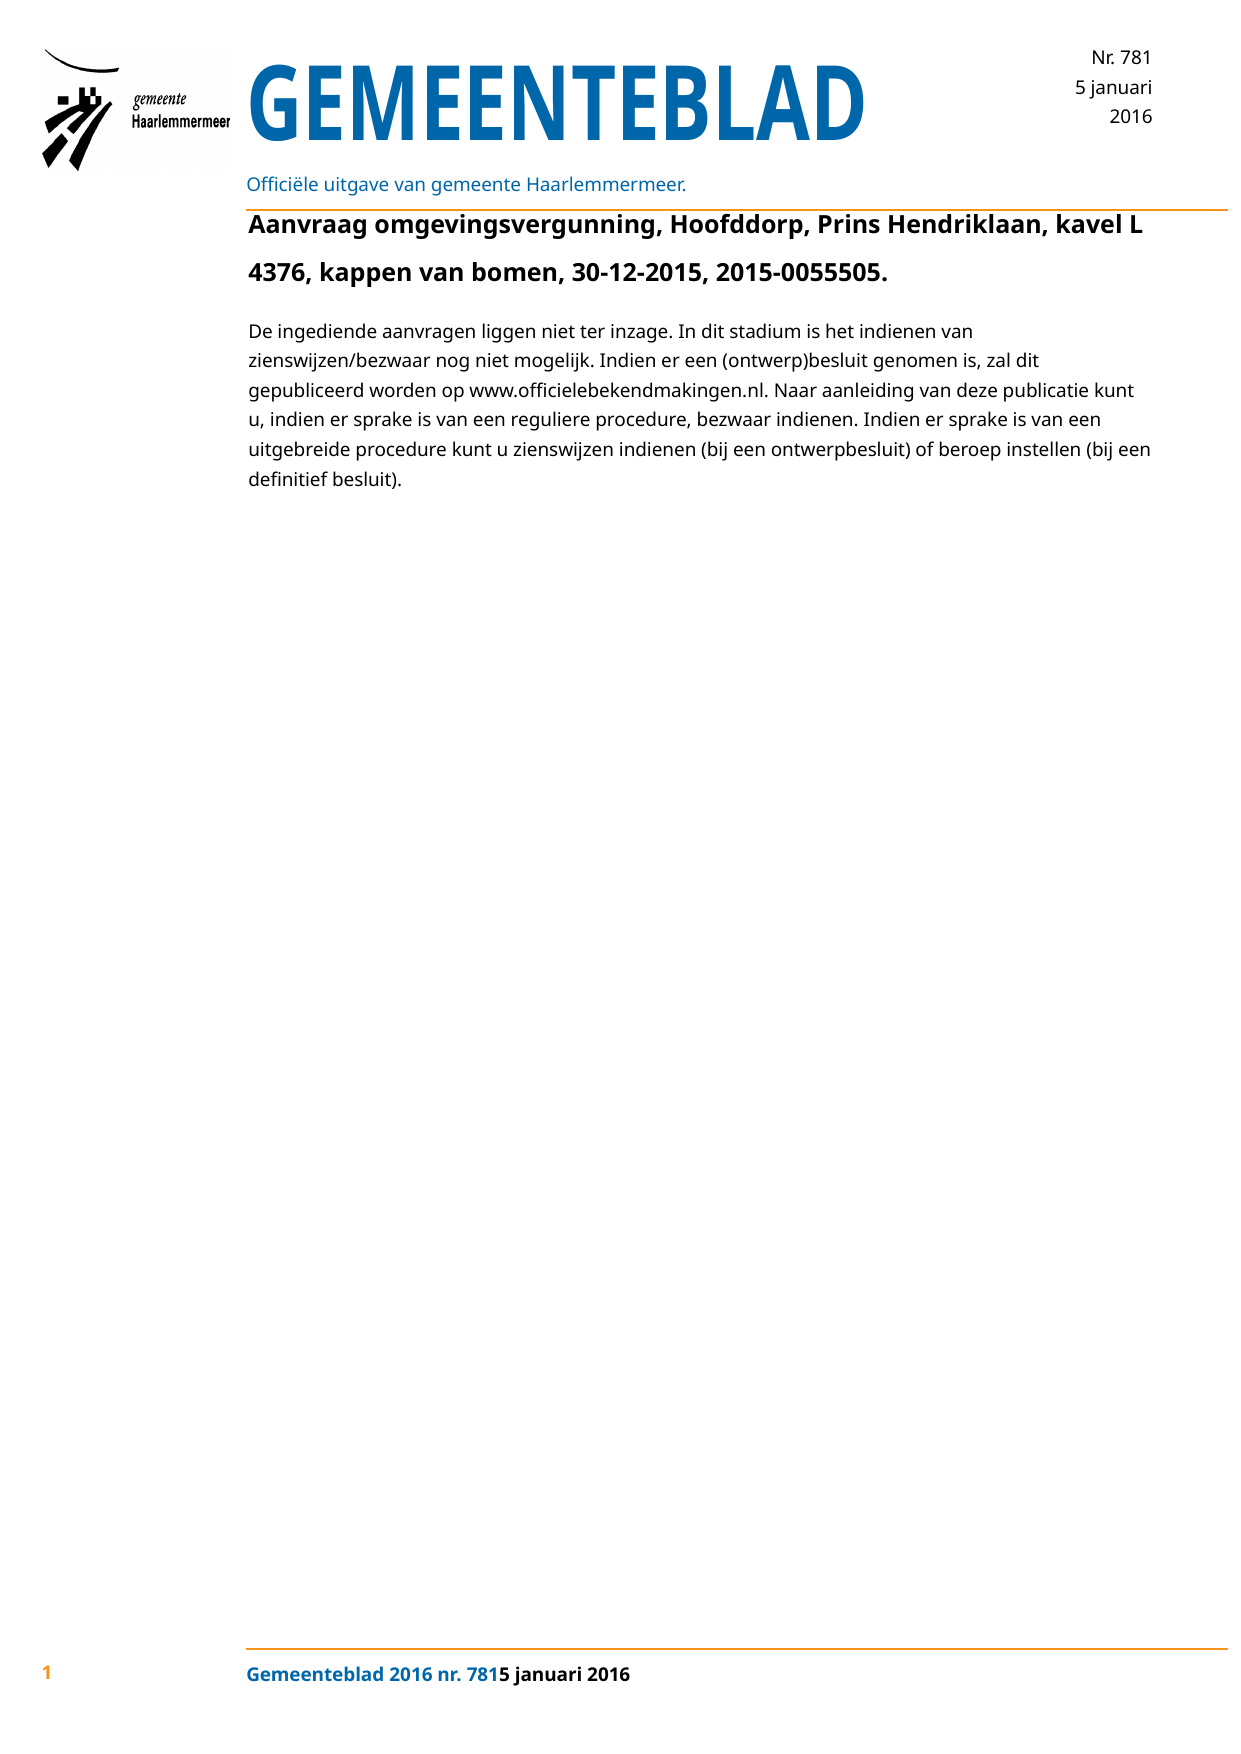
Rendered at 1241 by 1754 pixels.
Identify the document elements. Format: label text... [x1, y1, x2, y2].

text De ingediende aanvragen liggen niet ter inzage. In dit stadium is het indienen van zienswijzen/bezwaar nog niet mogelijk. Indien er een (ontwerp)besluit genomen is, zal dit gepubliceerd worden op www.officielebekendmakingen.nl. Naar aanleiding van deze publicatie kunt u, indien er sprake is van een reguliere procedure, bezwaar indienen. Indien er sprake is van een uitgebreide procedure kunt u zienswijzen indienen (bij een ontwerpbesluit) of beroep instellen (bij een definitief besluit). [248, 318, 1152, 492]
text Aanvraag omgevingsvergunning, Hoofddorp, Prins Hendriklaan, kavel L 4376, kappen van bomen, 30-12-2015, 2015-0055505. [248, 211, 1152, 288]
picture [41, 47, 231, 172]
